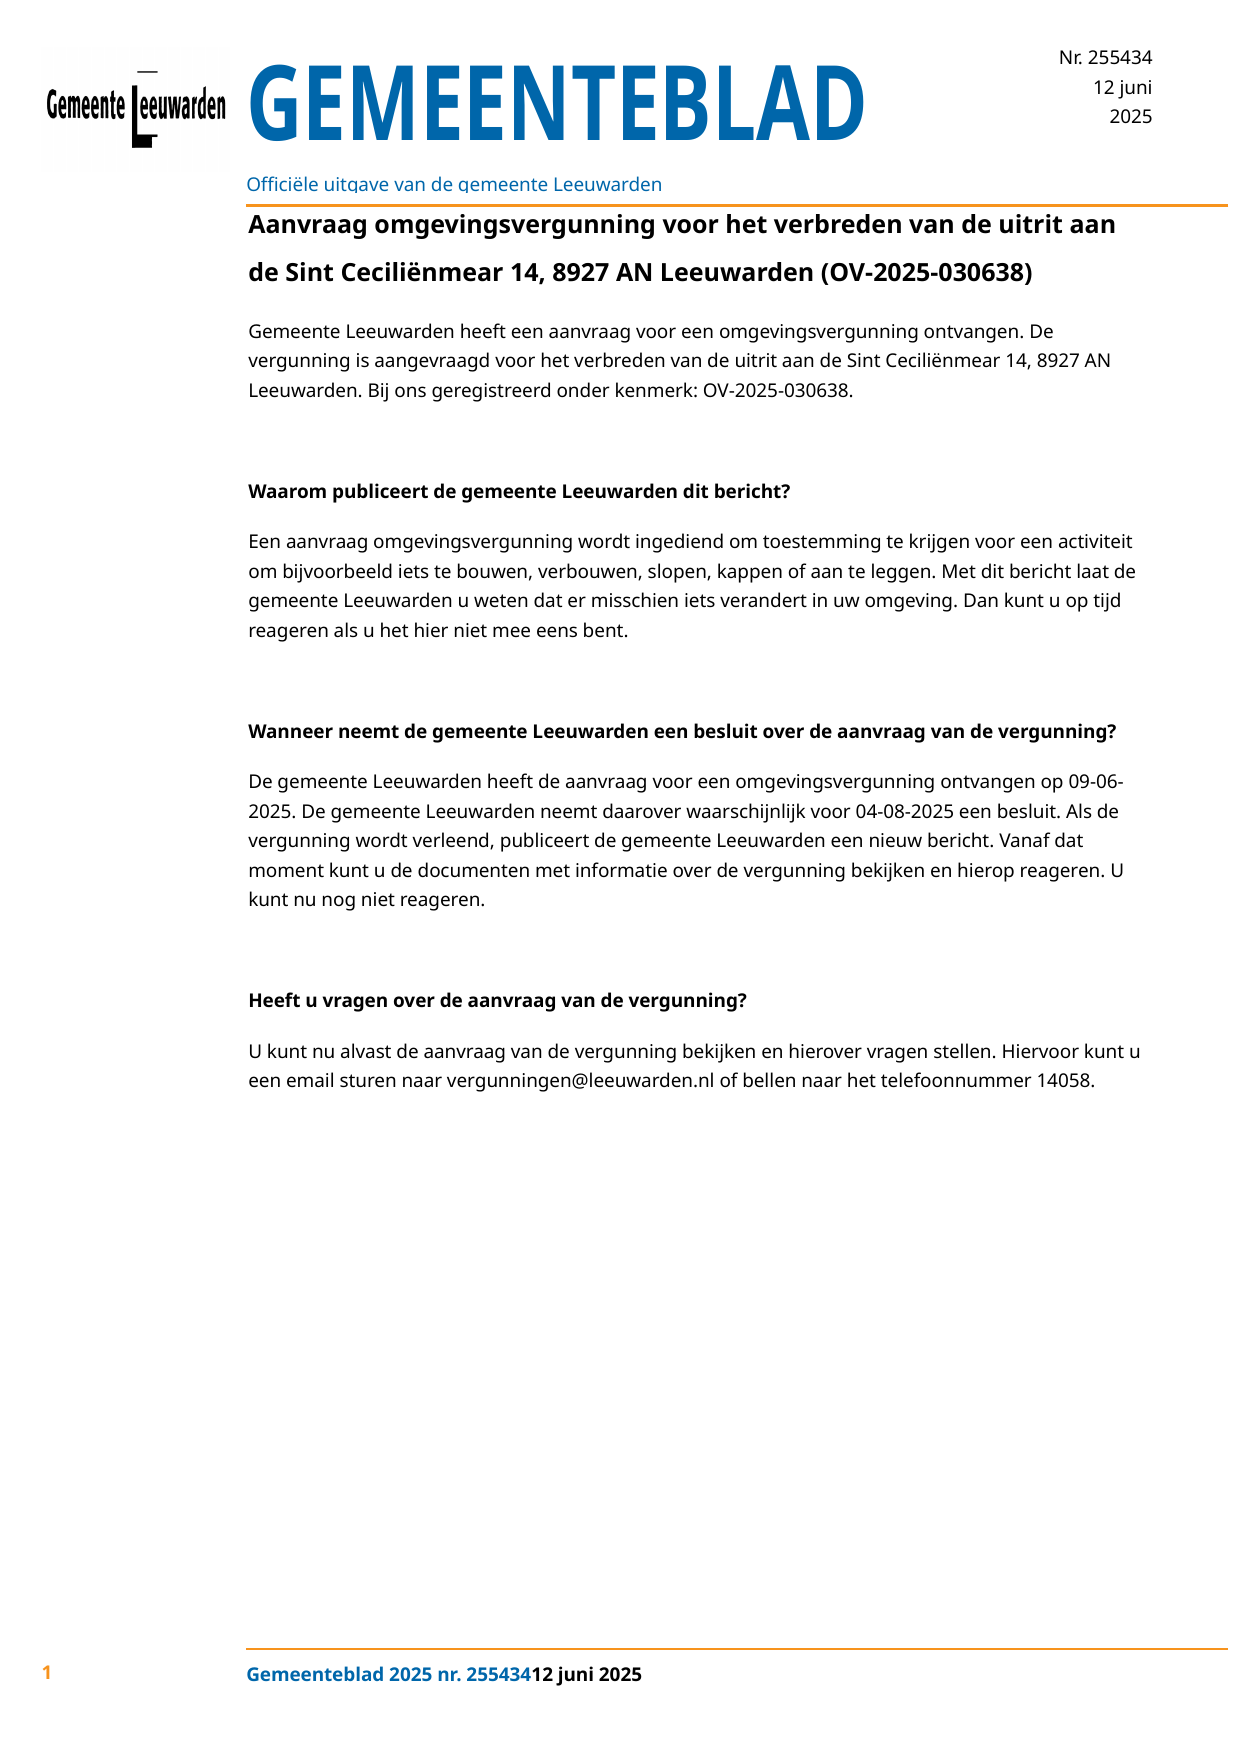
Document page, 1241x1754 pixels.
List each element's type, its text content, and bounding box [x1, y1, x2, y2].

text De gemeente Leeuwarden heeft de aanvraag voor een omgevingsvergunning ontvangen op 09-06-2025. De gemeente Leeuwarden neemt daarover waarschijnlijk voor 04-08-2025 een besluit. Als de vergunning wordt verleend, publiceert de gemeente Leeuwarden een nieuw bericht. Vanaf dat moment kunt u de documenten met informatie over de vergunning bekijken en hierop reageren. U kunt nu nog niet reageren. [248, 768, 1152, 912]
text Heeft u vragen over de aanvraag van de vergunning? [248, 987, 1152, 1013]
text U kunt nu alvast de aanvraag van de vergunning bekijken en hierover vragen stellen. Hiervoor kunt u een email sturen naar vergunningen@leeuwarden.nl of bellen naar het telefoonnummer 14058. [248, 1038, 1152, 1093]
picture [41, 47, 231, 172]
text Een aanvraag omgevingsvergunning wordt ingediend om toestemming te krijgen voor een activiteit om bijvoorbeeld iets te bouwen, verbouwen, slopen, kappen of aan te leggen. Met dit bericht laat de gemeente Leeuwarden u weten dat er misschien iets verandert in uw omgeving. Dan kunt u op tijd reageren als u het hier niet mee eens bent. [248, 528, 1152, 643]
text Aanvraag omgevingsvergunning voor het verbreden van de uitrit aan de Sint Ceciliënmear 14, 8927 AN Leeuwarden (OV-2025-030638) [248, 207, 1152, 288]
text Gemeente Leeuwarden heeft een aanvraag voor een omgevingsvergunning ontvangen. De vergunning is aangevraagd voor het verbreden van de uitrit aan de Sint Ceciliënmear 14, 8927 AN Leeuwarden. Bij ons geregistreerd onder kenmerk: OV-2025-030638. [248, 318, 1152, 403]
text Wanneer neemt de gemeente Leeuwarden een besluit over de aanvraag van de vergunning? [248, 718, 1152, 744]
text Waarom publiceert de gemeente Leeuwarden dit bericht? [248, 478, 1152, 504]
